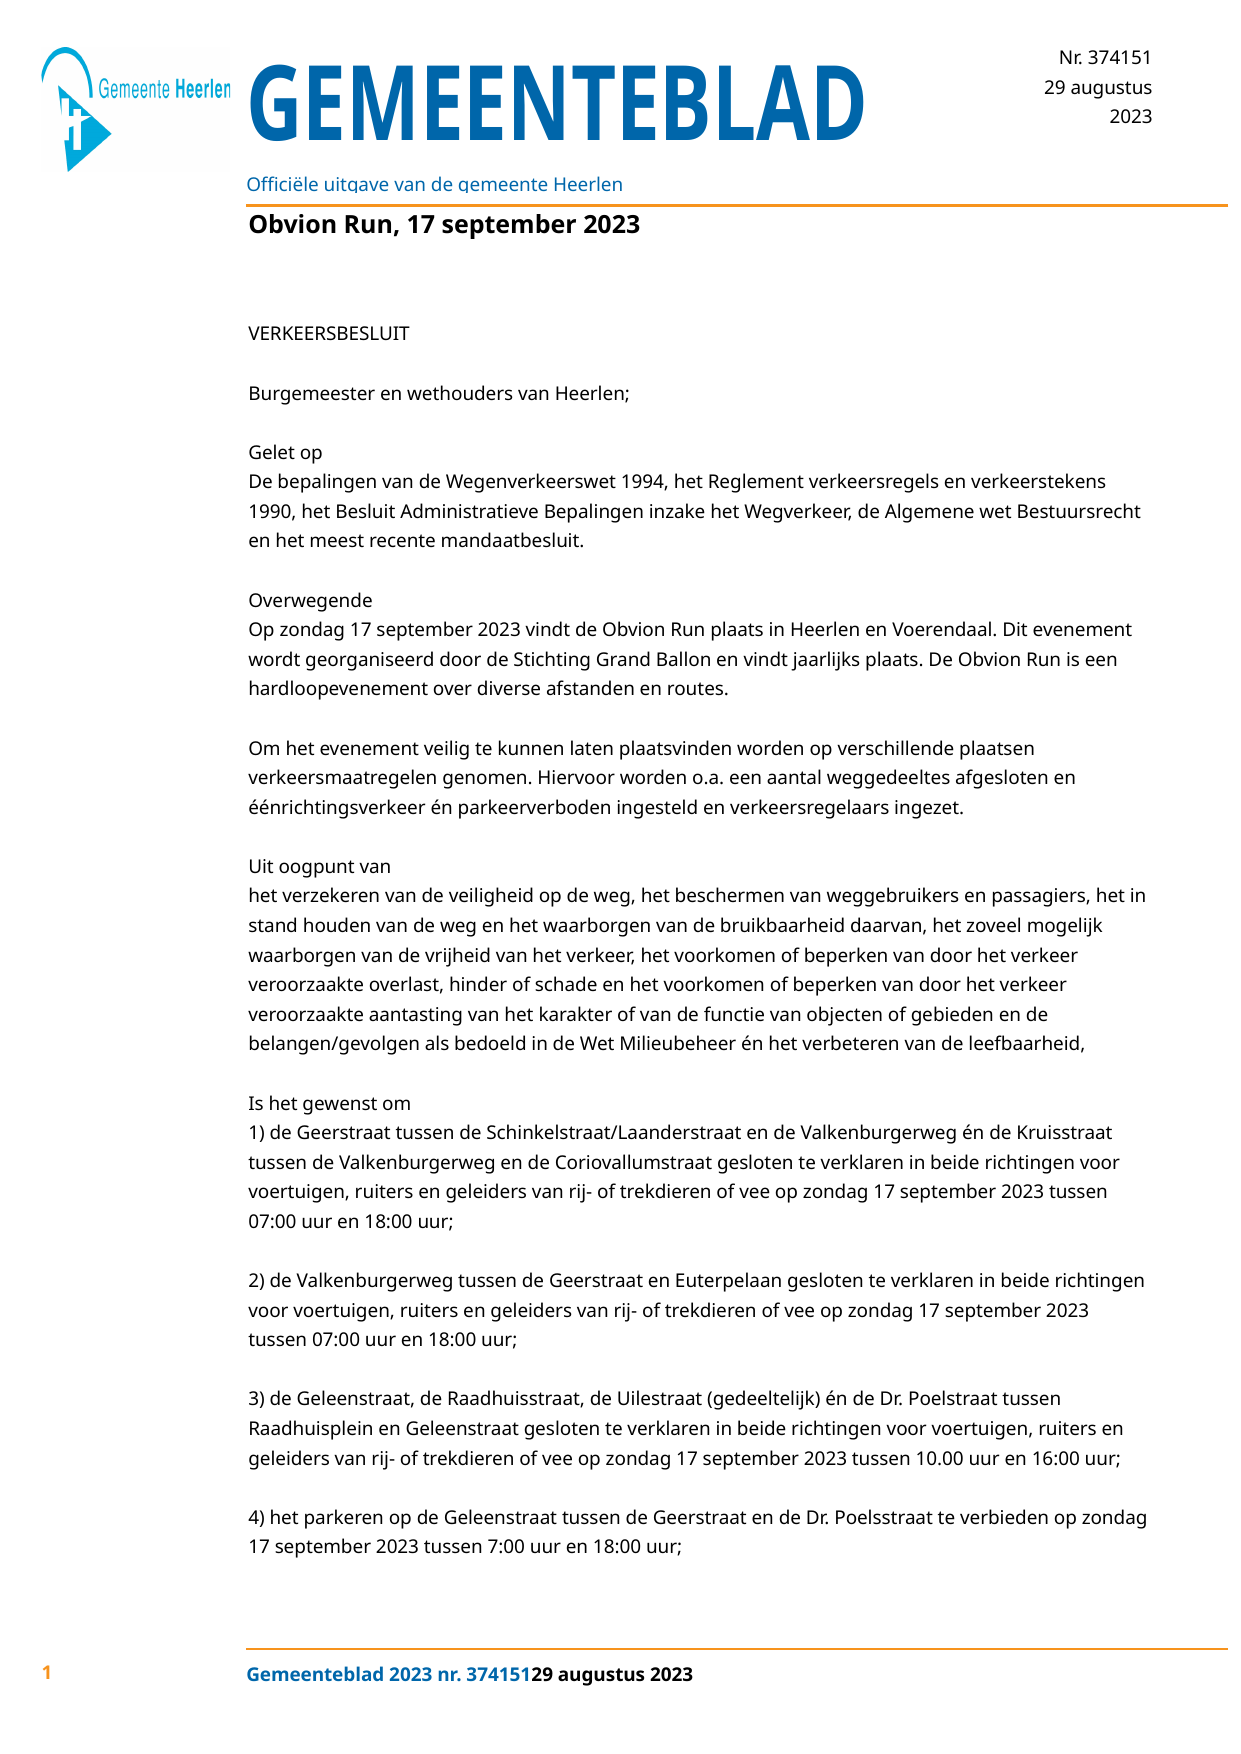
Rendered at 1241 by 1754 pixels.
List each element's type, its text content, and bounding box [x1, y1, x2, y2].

text het verzekeren van de veiligheid op de weg, het beschermen van weggebruikers en passagiers, het in stand houden van de weg en het waarborgen van de bruikbaarheid daarvan, het zoveel mogelijk waarborgen van de vrijheid van het verkeer, het voorkomen of beperken van door het verkeer veroorzaakte overlast, hinder of schade en het voorkomen of beperken van door het verkeer veroorzaakte aantasting van het karakter of van de functie van objecten of gebieden en de belangen/gevolgen als bedoeld in de Wet Milieubeheer én het verbeteren van de leefbaarheid, [248, 883, 1152, 1056]
text 4) het parkeren op de Geleenstraat tussen de Geerstraat en de Dr. Poelsstraat te verbieden op zondag 17 september 2023 tussen 7:00 uur en 18:00 uur; [248, 1504, 1152, 1559]
text Uit oogpunt van [248, 853, 1152, 879]
text Gelet op [248, 439, 1152, 465]
text Burgemeester en wethouders van Heerlen; [248, 380, 1152, 406]
text VERKEERSBESLUIT [248, 321, 1152, 346]
picture [41, 47, 59, 70]
text Op zondag 17 september 2023 vindt de Obvion Run plaats in Heerlen en Voerendaal. Dit evenement wordt georganiseerd door de Stichting Grand Ballon en vindt jaarlijks plaats. De Obvion Run is een hardloopevenement over diverse afstanden en routes. [248, 616, 1152, 701]
text Om het evenement veilig te kunnen laten plaatsvinden worden op verschillende plaatsen verkeersmaatregelen genomen. Hiervoor worden o.a. een aantal weggedeeltes afgesloten en éénrichtingsverkeer én parkeerverboden ingesteld en verkeersregelaars ingezet. [248, 735, 1152, 820]
text Is het gewenst om [248, 1090, 1152, 1116]
text Obvion Run, 17 september 2023 [248, 207, 1152, 241]
text De bepalingen van de Wegenverkeerswet 1994, het Reglement verkeersregels en verkeerstekens 1990, het Besluit Administratieve Bepalingen inzake het Wegverkeer, de Algemene wet Bestuursrecht en het meest recente mandaatbesluit. [248, 468, 1152, 553]
text 1) de Geerstraat tussen de Schinkelstraat/Laanderstraat en de Valkenburgerweg én de Kruisstraat tussen de Valkenburgerweg en de Coriovallumstraat gesloten te verklaren in beide richtingen voor voertuigen, ruiters en geleiders van rij- of trekdieren of vee op zondag 17 september 2023 tussen 07:00 uur en 18:00 uur; [248, 1119, 1152, 1234]
text 3) de Geleenstraat, de Raadhuisstraat, de Uilestraat (gedeeltelijk) én de Dr. Poelstraat tussen Raadhuisplein en Geleenstraat gesloten te verklaren in beide richtingen voor voertuigen, ruiters en geleiders van rij- of trekdieren of vee op zondag 17 september 2023 tussen 10.00 uur en 16:00 uur; [248, 1386, 1152, 1471]
text 2) de Valkenburgerweg tussen de Geerstraat en Euterpelaan gesloten te verklaren in beide richtingen voor voertuigen, ruiters en geleiders van rij- of trekdieren of vee op zondag 17 september 2023 tussen 07:00 uur en 18:00 uur; [248, 1267, 1152, 1352]
text Overwegende [248, 587, 1152, 613]
picture [41, 47, 231, 172]
